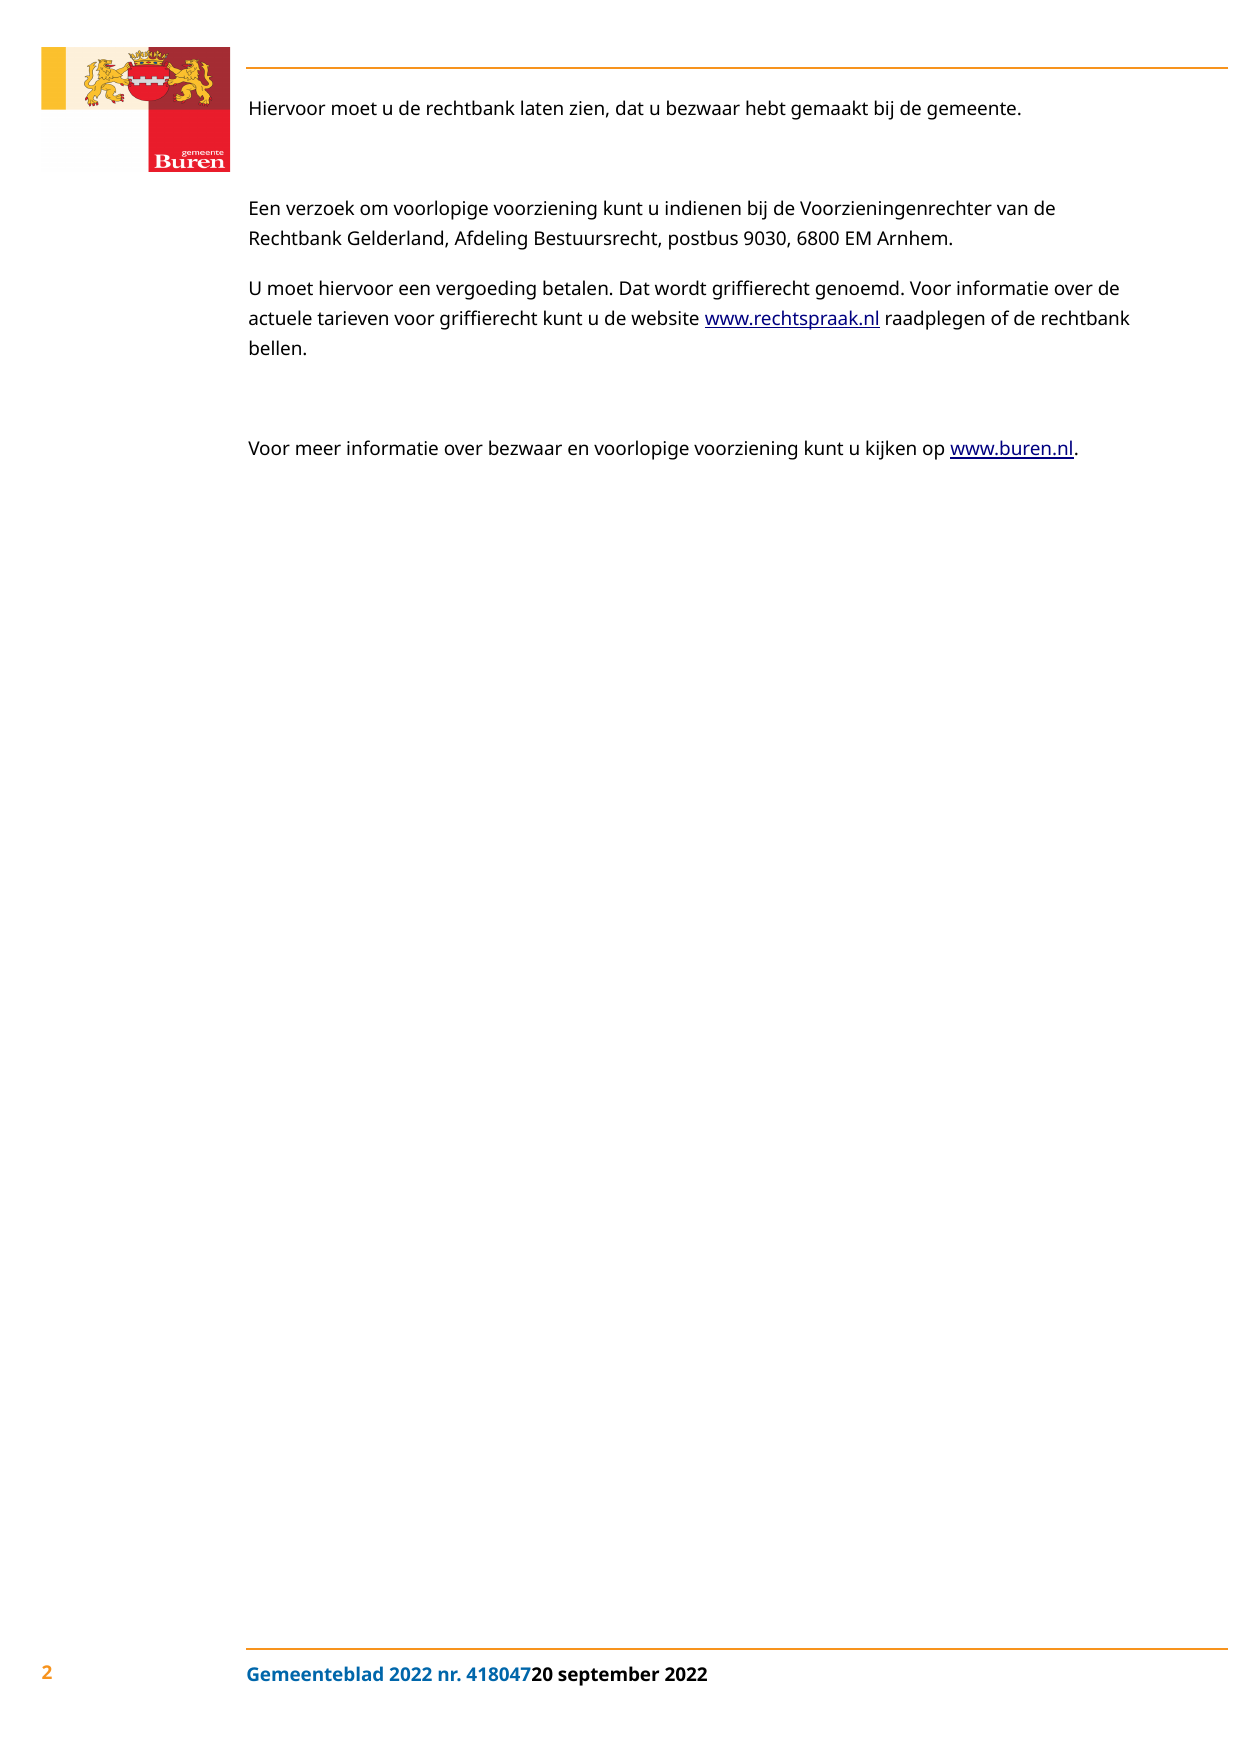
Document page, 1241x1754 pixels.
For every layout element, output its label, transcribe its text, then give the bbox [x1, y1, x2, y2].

text Hiervoor moet u de rechtbank laten zien, dat u bezwaar hebt gemaakt bij de gemeente. [248, 95, 1152, 121]
text Voor meer informatie over bezwaar en voorlopige voorziening kunt u kijken op www.buren.nl. [248, 436, 1152, 461]
text Een verzoek om voorlopige voorziening kunt u indienen bij de Voorzieningenrechter van de Rechtbank Gelderland, Afdeling Bestuursrecht, postbus 9030, 6800 EM Arnhem. [248, 196, 1152, 251]
picture [41, 47, 231, 172]
text U moet hiervoor een vergoeding betalen. Dat wordt griffierecht genoemd. Voor informatie over de actuele tarieven voor griffierecht kunt u de website www.rechtspraak.nl raadplegen of de rechtbank bellen. [248, 276, 1152, 361]
